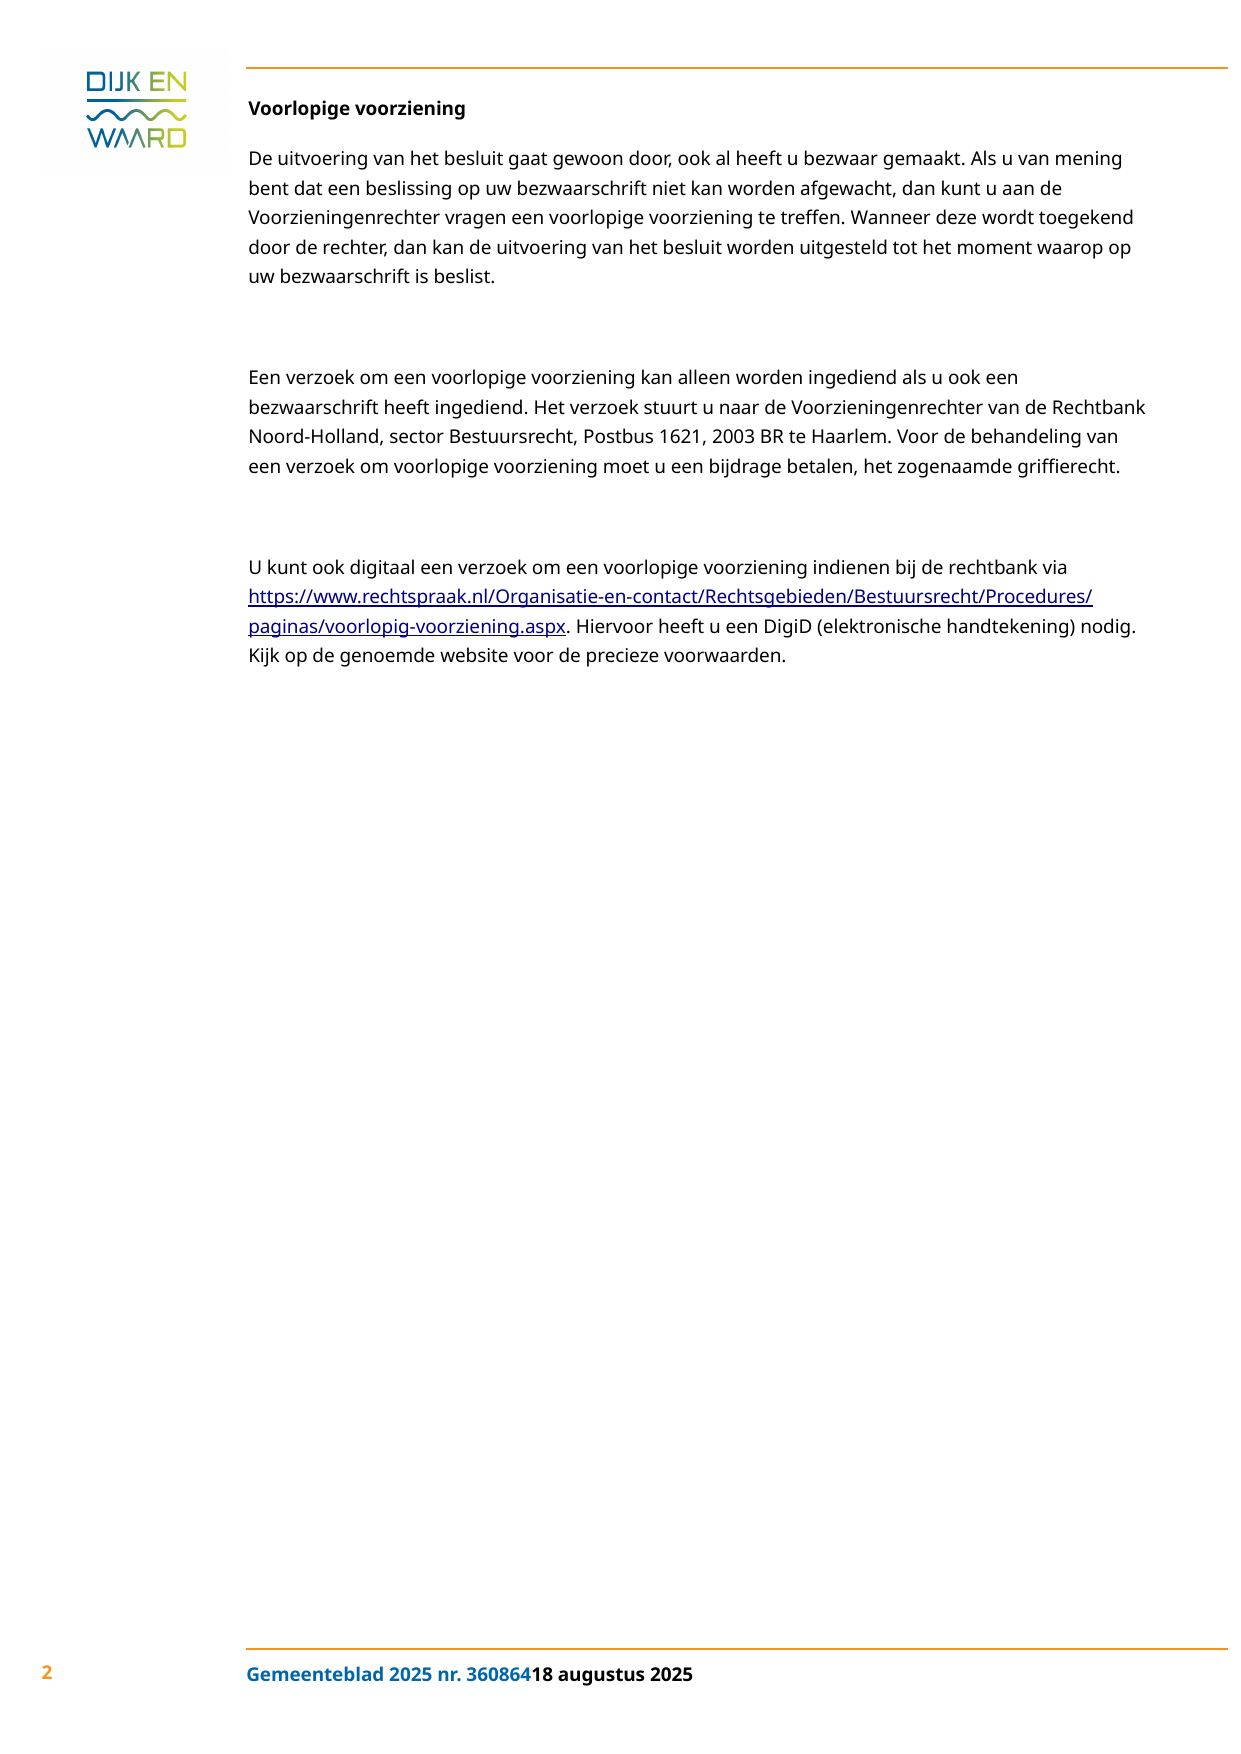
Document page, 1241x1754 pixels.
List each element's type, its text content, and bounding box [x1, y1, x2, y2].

text U kunt ook digitaal een verzoek om een voorlopige voorziening indienen bij de rechtbank via https://www.rechtspraak.nl/Organisatie-en-contact/Rechtsgebieden/Bestuursrecht/Procedures/paginas/voorlopig-voorziening.aspx. Hiervoor heeft u een DigiD (elektronische handtekening) nodig. Kijk op de genoemde website voor de precieze voorwaarden. [248, 554, 1152, 668]
text De uitvoering van het besluit gaat gewoon door, ook al heeft u bezwaar gemaakt. Als u van mening bent dat een beslissing op uw bezwaarschrift niet kan worden afgewacht, dan kunt u aan de Voorzieningenrechter vragen een voorlopige voorziening te treffen. Wanneer deze wordt toegekend door de rechter, dan kan de uitvoering van het besluit worden uitgesteld tot het moment waarop op uw bezwaarschrift is beslist. [248, 145, 1152, 289]
text Voorlopige voorziening [248, 95, 1152, 121]
text Een verzoek om een voorlopige voorziening kan alleen worden ingediend als u ook een bezwaarschrift heeft ingediend. Het verzoek stuurt u naar de Voorzieningenrechter van de Rechtbank Noord-Holland, sector Bestuursrecht, Postbus 1621, 2003 BR te Haarlem. Voor de behandeling van een verzoek om voorlopige voorziening moet u een bijdrage betalen, het zogenaamde griffierecht. [248, 364, 1152, 479]
picture [41, 47, 231, 172]
